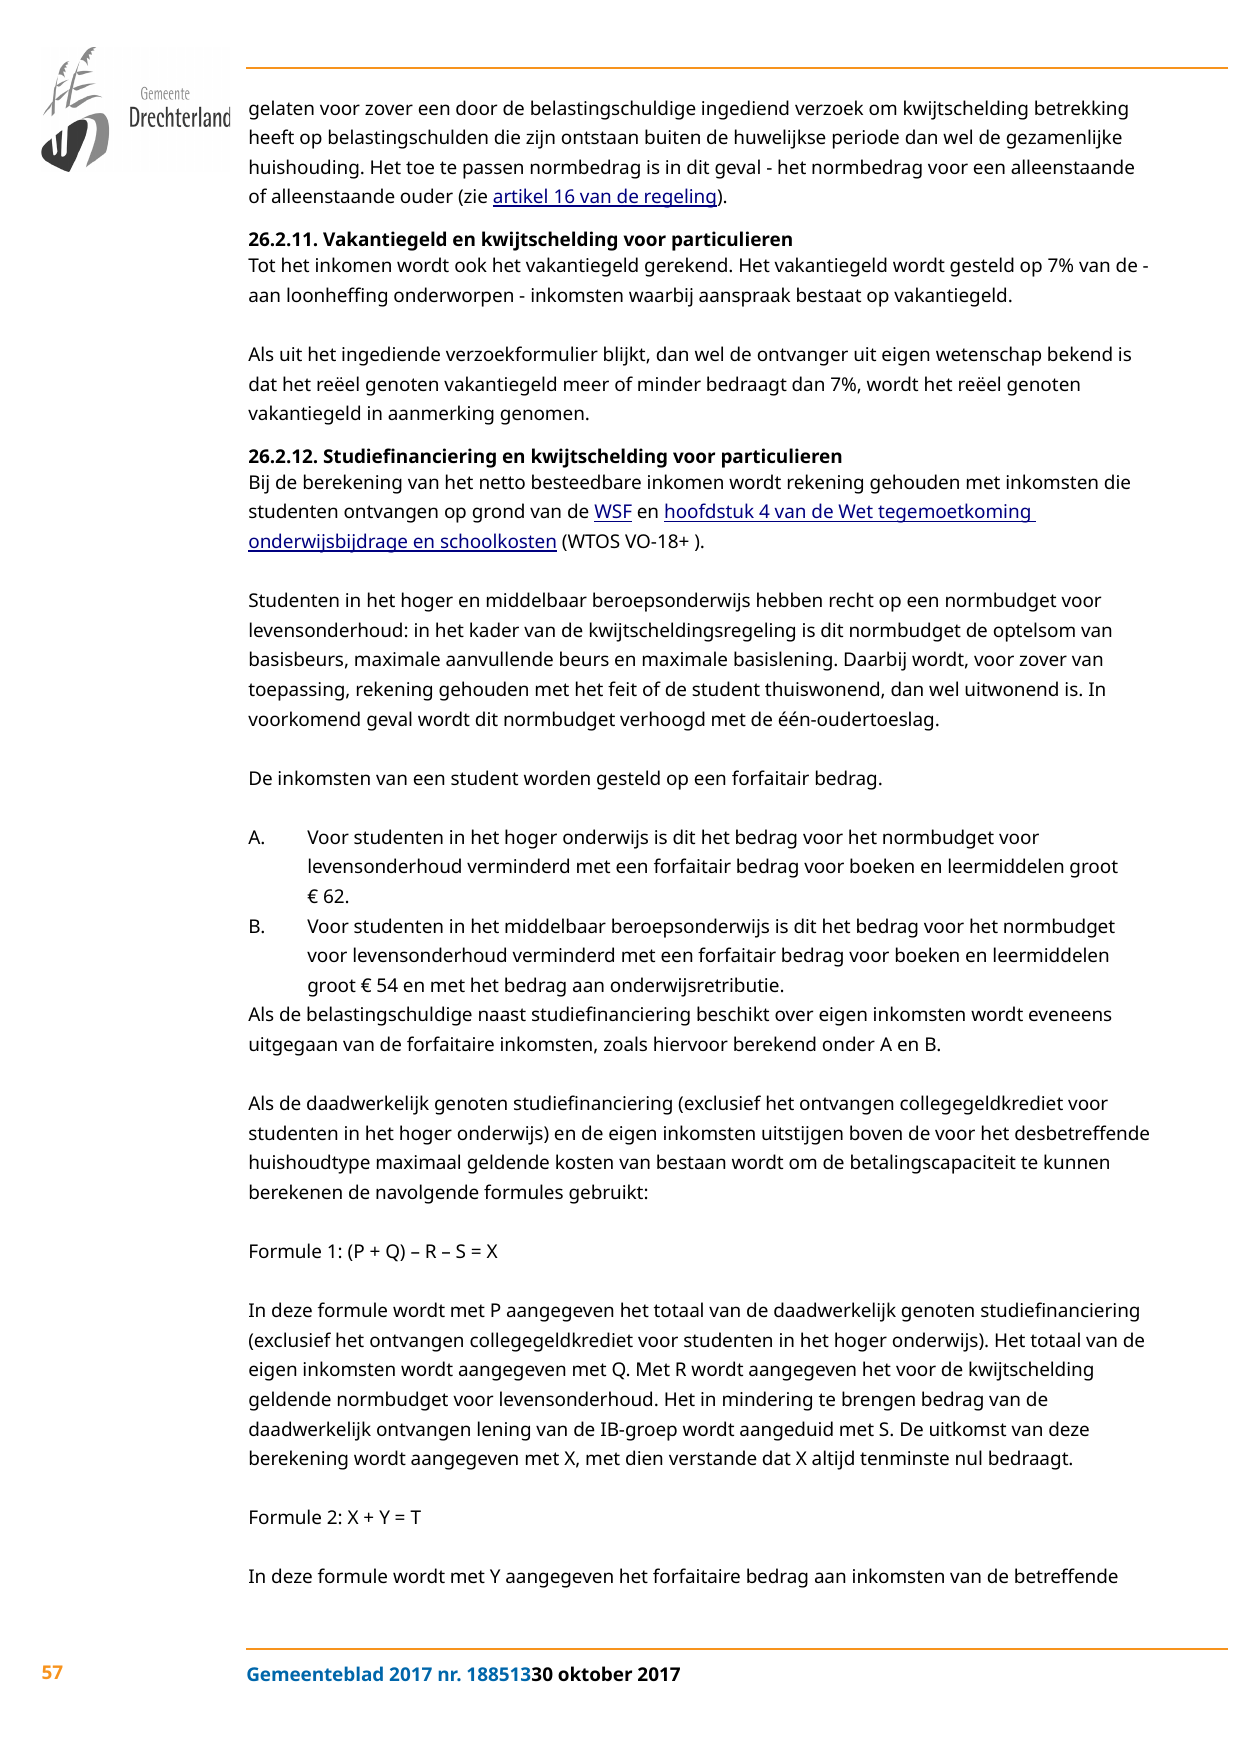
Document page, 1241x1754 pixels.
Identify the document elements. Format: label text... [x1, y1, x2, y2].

text In deze formule wordt met P aangegeven het totaal van de daadwerkelijk genoten studiefinanciering (exclusief het ontvangen collegegeldkrediet voor studenten in het hoger onderwijs). Het totaal van de eigen inkomsten wordt aangegeven met Q. Met R wordt aangegeven het voor de kwijtschelding geldende normbudget voor levensonderhoud. Het in mindering te brengen bedrag van de daadwerkelijk ontvangen lening van de IB-groep wordt aangeduid met S. De uitkomst van deze berekening wordt aangegeven met X, met dien verstande dat X altijd tenminste nul bedraagt. [248, 1297, 1152, 1471]
picture [41, 47, 231, 172]
text 26.2.12. Studiefinanciering en kwijtschelding voor particulieren [248, 443, 1152, 469]
text Als de daadwerkelijk genoten studiefinanciering (exclusief het ontvangen collegegeldkrediet voor studenten in het hoger onderwijs) en de eigen inkomsten uitstijgen boven de voor het desbetreffende huishoudtype maximaal geldende kosten van bestaan wordt om de betalingscapaciteit te kunnen berekenen de navolgende formules gebruikt: [248, 1090, 1152, 1205]
text Als uit het ingediende verzoekformulier blijkt, dan wel de ontvanger uit eigen wetenschap bekend is dat het reëel genoten vakantiegeld meer of minder bedraagt dan 7%, wordt het reëel genoten vakantiegeld in aanmerking genomen. [248, 341, 1152, 426]
text gelaten voor zover een door de belastingschuldige ingediend verzoek om kwijtschelding betrekking heeft op belastingschulden die zijn ontstaan buiten de huwelijkse periode dan wel de gezamenlijke huishouding. Het toe te passen normbedrag is in dit geval - het normbedrag voor een alleenstaande of alleenstaande ouder (zie artikel 16 van de regeling). [248, 95, 1152, 209]
text Studenten in het hoger en middelbaar beroepsonderwijs hebben recht op een normbudget voor levensonderhoud: in het kader van de kwijtscheldingsregeling is dit normbudget de optelsom van basisbeurs, maximale aanvullende beurs en maximale basislening. Daarbij wordt, voor zover van toepassing, rekening gehouden met het feit of de student thuiswonend, dan wel uitwonend is. In voorkomend geval wordt dit normbudget verhoogd met de één-oudertoeslag. [248, 587, 1152, 732]
text 26.2.11. Vakantiegeld en kwijtschelding voor particulieren [248, 227, 1152, 252]
text Bij de berekening van het netto besteedbare inkomen wordt rekening gehouden met inkomsten die studenten ontvangen op grond van de WSF en hoofdstuk 4 van de Wet tegemoetkoming onderwijsbijdrage en schoolkosten (WTOS VO-18+ ). [248, 469, 1152, 554]
text Formule 2: X + Y = T [248, 1504, 1152, 1530]
text Als de belastingschuldige naast studiefinanciering beschikt over eigen inkomsten wordt eveneens uitgegaan van de forfaitaire inkomsten, zoals hiervoor berekend onder A en B. [248, 1002, 1152, 1057]
list Voor studenten in het hoger onderwijs is dit het bedrag voor het normbudget voor levensonderhoud verminderd met een forfaitair bedrag voor boeken en leermiddelen groot € 62. [248, 824, 1152, 909]
text In deze formule wordt met Y aangegeven het forfaitaire bedrag aan inkomsten van de betreffende [248, 1564, 1152, 1589]
text Tot het inkomen wordt ook het vakantiegeld gerekend. Het vakantiegeld wordt gesteld op 7% van de - aan loonheffing onderworpen - inkomsten waarbij aanspraak bestaat op vakantiegeld. [248, 252, 1152, 308]
text De inkomsten van een student worden gesteld op een forfaitair bedrag. [248, 765, 1152, 791]
text Formule 1: (P + Q) – R – S = X [248, 1238, 1152, 1264]
list Voor studenten in het middelbaar beroepsonderwijs is dit het bedrag voor het normbudget voor levensonderhoud verminderd met een forfaitair bedrag voor boeken en leermiddelen groot € 54 en met het bedrag aan onderwijsretributie. [248, 913, 1152, 998]
